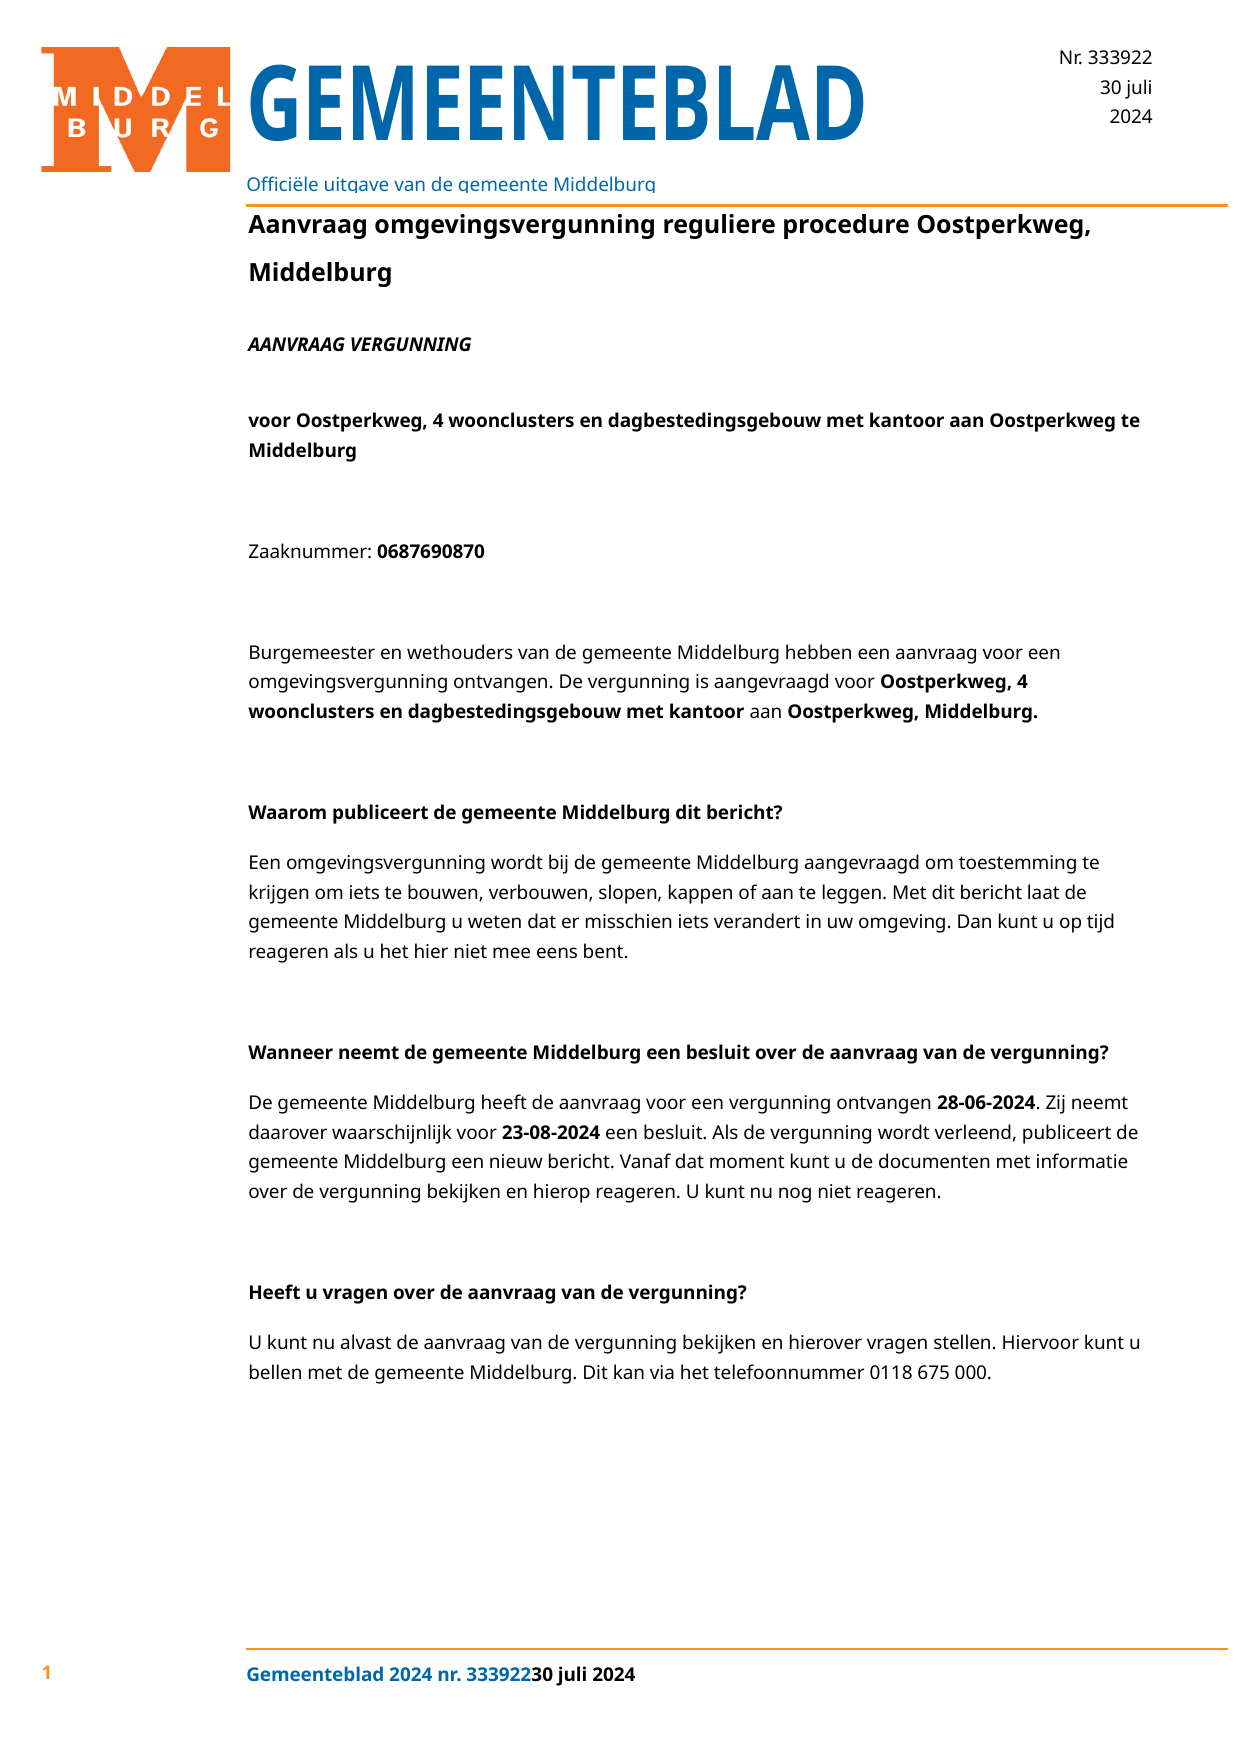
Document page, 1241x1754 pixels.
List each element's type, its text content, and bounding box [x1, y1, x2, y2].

text Wanneer neemt de gemeente Middelburg een besluit over de aanvraag van de vergunning? [248, 1039, 1152, 1064]
text Een omgevingsvergunning wordt bij de gemeente Middelburg aangevraagd om toestemming te krijgen om iets te bouwen, verbouwen, slopen, kappen of aan te leggen. Met dit bericht laat de gemeente Middelburg u weten dat er misschien iets verandert in uw omgeving. Dan kunt u op tijd reageren als u het hier niet mee eens bent. [248, 849, 1152, 964]
text Waarom publiceert de gemeente Middelburg dit bericht? [248, 799, 1152, 824]
text voor Oostperkweg, 4 woonclusters en dagbestedingsgebouw met kantoor aan Oostperkweg te Middelburg [248, 408, 1152, 463]
text Burgemeester en wethouders van de gemeente Middelburg hebben een aanvraag voor een omgevingsvergunning ontvangen. De vergunning is aangevraagd voor Oostperkweg, 4 woonclusters en dagbestedingsgebouw met kantoor aan Oostperkweg, Middelburg. [248, 639, 1152, 724]
picture [41, 47, 231, 172]
text AANVRAAG VERGUNNING [248, 331, 1152, 357]
text Aanvraag omgevingsvergunning reguliere procedure Oostperkweg, Middelburg [248, 207, 1152, 288]
text Heeft u vragen over de aanvraag van de vergunning? [248, 1279, 1152, 1304]
text U kunt nu alvast de aanvraag van de vergunning bekijken en hierover vragen stellen. Hiervoor kunt u bellen met de gemeente Middelburg. Dit kan via het telefoonnummer 0118 675 000. [248, 1329, 1152, 1384]
text Zaaknummer: 0687690870 [248, 538, 1152, 564]
text De gemeente Middelburg heeft de aanvraag voor een vergunning ontvangen 28-06-2024. Zij neemt daarover waarschijnlijk voor 23-08-2024 een besluit. Als de vergunning wordt verleend, publiceert de gemeente Middelburg een nieuw bericht. Vanaf dat moment kunt u de documenten met informatie over de vergunning bekijken en hierop reageren. U kunt nu nog niet reageren. [248, 1089, 1152, 1204]
